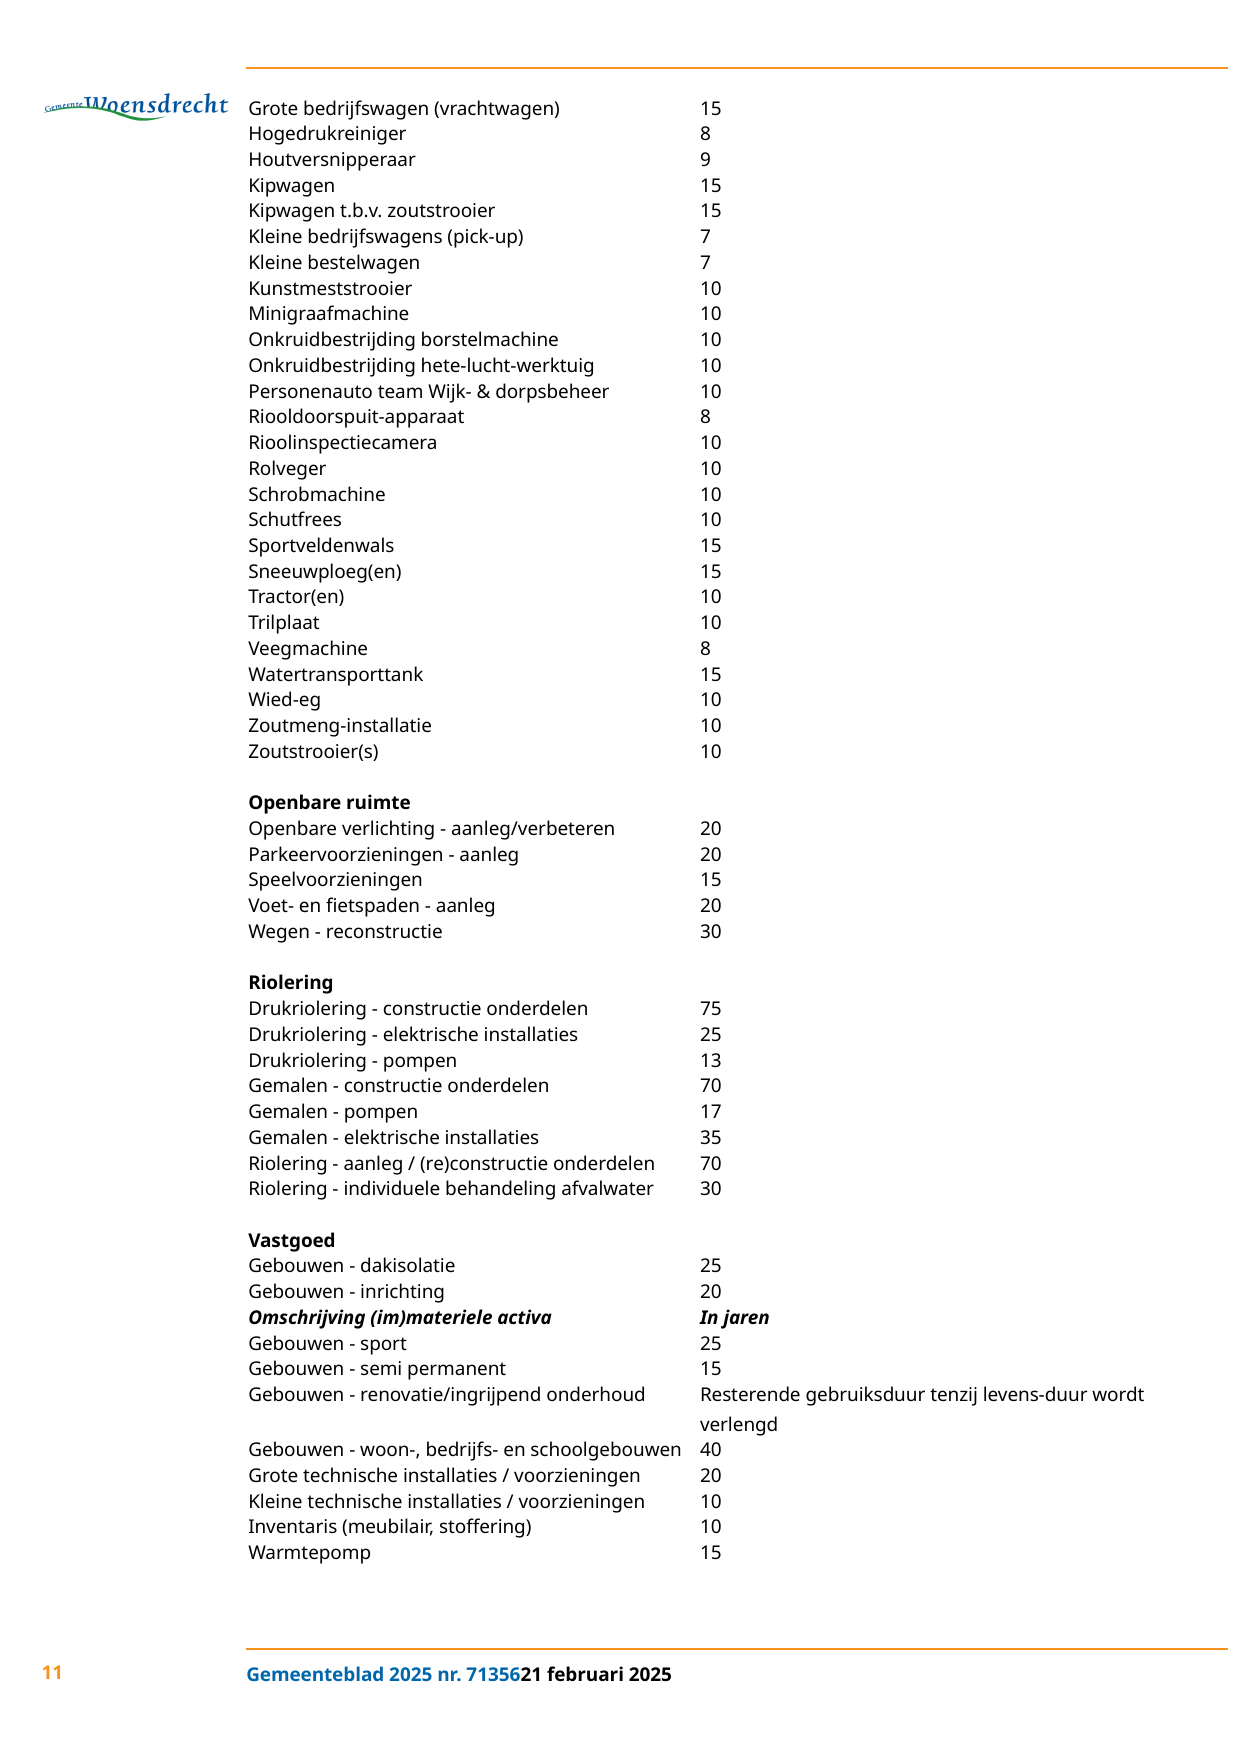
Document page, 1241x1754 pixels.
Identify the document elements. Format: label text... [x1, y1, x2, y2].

table_cell 15 [700, 1356, 1152, 1381]
table_cell Sportveldenwals [248, 532, 700, 558]
table_cell 35 [700, 1124, 1152, 1150]
table_cell [248, 764, 700, 789]
table_cell 70 [700, 1073, 1152, 1098]
table_cell Rolveger [248, 455, 700, 481]
table_cell Veegmachine [248, 635, 700, 661]
table_cell Onkruidbestrijding hete-lucht-werktuig [248, 352, 700, 378]
table_cell Speelvoorzieningen [248, 867, 700, 892]
table_cell 8 [700, 404, 1152, 429]
table_cell 10 [700, 352, 1152, 378]
table_cell [248, 944, 700, 969]
table_cell 15 [700, 532, 1152, 558]
table_cell Gebouwen - sport [248, 1330, 700, 1356]
table_cell 40 [700, 1437, 1152, 1462]
table_cell 15 [700, 867, 1152, 892]
table_cell 10 [700, 326, 1152, 352]
table_cell 25 [700, 1330, 1152, 1356]
table_cell Houtversnipperaar [248, 146, 700, 172]
table_cell 10 [700, 275, 1152, 301]
table_cell 9 [700, 146, 1152, 172]
table_cell 15 [700, 661, 1152, 687]
table_cell [700, 1227, 1152, 1253]
picture [41, 47, 231, 172]
table_cell 10 [700, 1514, 1152, 1539]
table_cell Omschrijving (im)materiele activa [248, 1304, 700, 1330]
table_cell [700, 764, 1152, 789]
table_cell 10 [700, 301, 1152, 326]
table_cell Kunstmeststrooier [248, 275, 700, 301]
table_cell 10 [700, 481, 1152, 506]
table_cell [248, 1201, 700, 1227]
table_cell Gebouwen - renovatie/ingrijpend onderhoud [248, 1381, 700, 1437]
table_cell 10 [700, 712, 1152, 738]
table_cell Drukriolering - pompen [248, 1047, 700, 1072]
table_cell Grote bedrijfswagen (vrachtwagen) [248, 95, 700, 121]
table_cell Watertransporttank [248, 661, 700, 687]
table_cell Openbare ruimte [248, 790, 700, 815]
table_cell [700, 970, 1152, 995]
table_cell Sneeuwploeg(en) [248, 558, 700, 584]
table_cell 75 [700, 995, 1152, 1021]
table_cell Drukriolering - elektrische installaties [248, 1021, 700, 1047]
table_cell Inventaris (meubilair, stoffering) [248, 1514, 700, 1539]
table_cell 15 [700, 172, 1152, 198]
table_cell 10 [700, 455, 1152, 481]
table_cell 10 [700, 584, 1152, 609]
table_cell 30 [700, 1175, 1152, 1201]
table_cell [700, 1201, 1152, 1227]
table_cell 10 [700, 1488, 1152, 1514]
table_cell 7 [700, 249, 1152, 275]
table_cell 30 [700, 918, 1152, 944]
table_cell Wegen - reconstructie [248, 918, 700, 944]
table_cell Vastgoed [248, 1227, 700, 1253]
table_cell Minigraafmachine [248, 301, 700, 326]
table_cell Personenauto team Wijk- & dorpsbeheer [248, 378, 700, 403]
table_cell 10 [700, 609, 1152, 635]
table_cell 13 [700, 1047, 1152, 1072]
table_cell 17 [700, 1098, 1152, 1124]
table_cell Kipwagen [248, 172, 700, 198]
table_cell 15 [700, 1540, 1152, 1565]
table_cell Schrobmachine [248, 481, 700, 506]
table_cell 10 [700, 738, 1152, 764]
table_cell Kleine bedrijfswagens (pick-up) [248, 224, 700, 249]
table_cell 15 [700, 198, 1152, 223]
table_cell [700, 944, 1152, 969]
table_cell Kleine technische installaties / voorzieningen [248, 1488, 700, 1514]
table_cell 20 [700, 1462, 1152, 1488]
table_cell Grote technische installaties / voorzieningen [248, 1462, 700, 1488]
table_cell Zoutmeng-installatie [248, 712, 700, 738]
table_cell 20 [700, 815, 1152, 841]
table_cell 7 [700, 224, 1152, 249]
table_cell Trilplaat [248, 609, 700, 635]
table_cell Parkeervoorzieningen - aanleg [248, 841, 700, 867]
table_cell 70 [700, 1150, 1152, 1175]
table_cell 8 [700, 635, 1152, 661]
table_cell Gebouwen - dakisolatie [248, 1253, 700, 1278]
table_cell 20 [700, 1278, 1152, 1304]
table_cell Onkruidbestrijding borstelmachine [248, 326, 700, 352]
table_cell In jaren [700, 1304, 1152, 1330]
table_cell 15 [700, 95, 1152, 121]
table_cell 25 [700, 1253, 1152, 1278]
table_cell Gemalen - constructie onderdelen [248, 1073, 700, 1098]
table_cell Riolering - aanleg / (re)constructie onderdelen [248, 1150, 700, 1175]
table_cell 20 [700, 841, 1152, 867]
table_cell Kleine bestelwagen [248, 249, 700, 275]
table_cell 8 [700, 121, 1152, 146]
table_cell [700, 790, 1152, 815]
table_cell Schutfrees [248, 506, 700, 532]
table_cell Riooldoorspuit-apparaat [248, 404, 700, 429]
table_cell Drukriolering - constructie onderdelen [248, 995, 700, 1021]
table_cell Kipwagen t.b.v. zoutstrooier [248, 198, 700, 223]
table_cell [248, 1565, 700, 1591]
table_cell 15 [700, 558, 1152, 584]
table_cell Resterende gebruiksduur tenzij levens-duur wordt verlengd [700, 1381, 1152, 1437]
table_cell Gebouwen - inrichting [248, 1278, 700, 1304]
table_cell Tractor(en) [248, 584, 700, 609]
table_cell Zoutstrooier(s) [248, 738, 700, 764]
table_cell Riolering - individuele behandeling afvalwater [248, 1175, 700, 1201]
table_cell 10 [700, 429, 1152, 455]
table_cell Rioolinspectiecamera [248, 429, 700, 455]
table_cell Warmtepomp [248, 1540, 700, 1565]
table_cell Gemalen - elektrische installaties [248, 1124, 700, 1150]
table_cell 10 [700, 378, 1152, 403]
table_cell Openbare verlichting - aanleg/verbeteren [248, 815, 700, 841]
table_cell 25 [700, 1021, 1152, 1047]
table_cell 10 [700, 506, 1152, 532]
table_cell [700, 1565, 1152, 1591]
table_cell Voet- en fietspaden - aanleg [248, 893, 700, 918]
table_cell Riolering [248, 970, 700, 995]
table_cell Gebouwen - woon-, bedrijfs- en schoolgebouwen [248, 1437, 700, 1462]
table_cell Gebouwen - semi permanent [248, 1356, 700, 1381]
table_cell 10 [700, 687, 1152, 712]
table_cell Gemalen - pompen [248, 1098, 700, 1124]
table_cell Wied-eg [248, 687, 700, 712]
table_cell Hogedrukreiniger [248, 121, 700, 146]
table_cell 20 [700, 893, 1152, 918]
